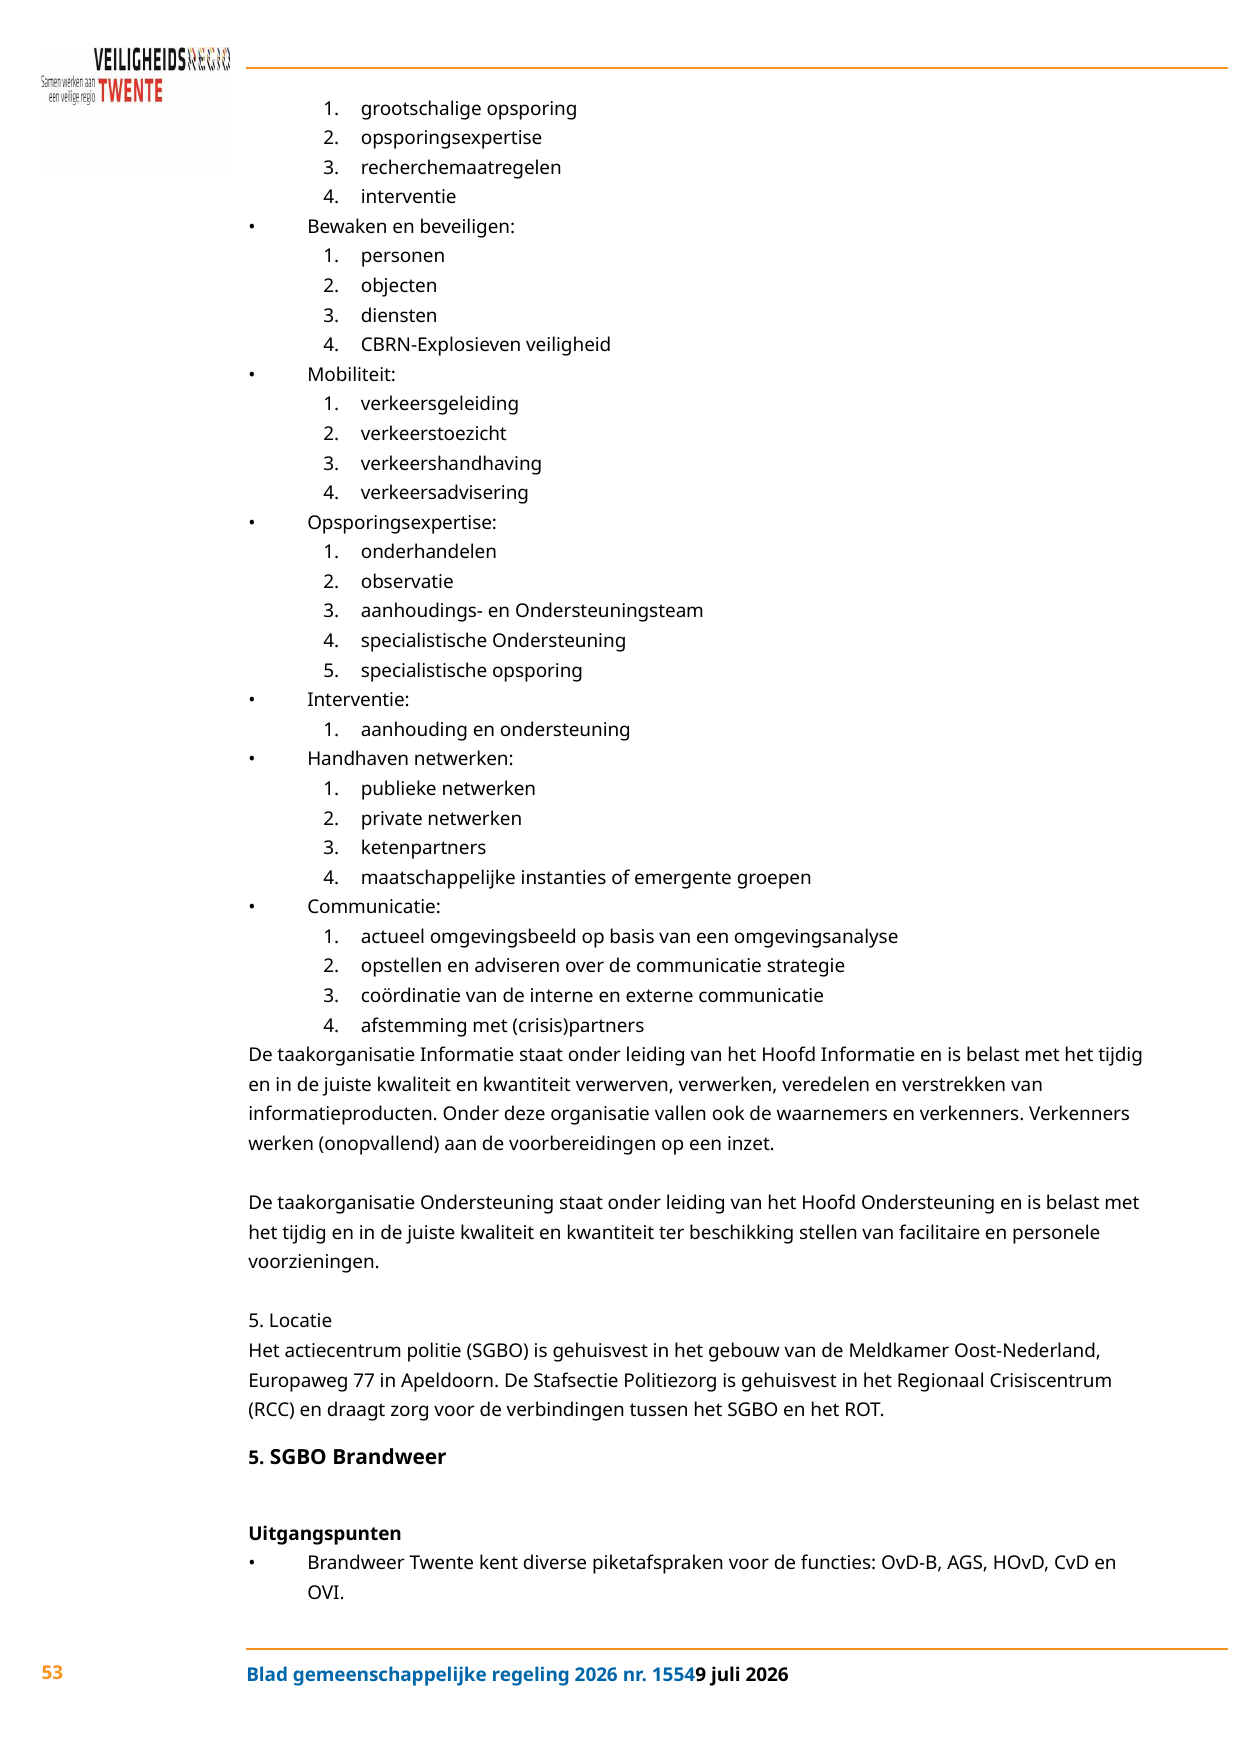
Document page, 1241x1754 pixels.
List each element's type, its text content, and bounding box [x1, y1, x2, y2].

list Communicatie: [248, 893, 1152, 919]
list opsporingsexpertise [323, 124, 1152, 150]
text 5. SGBO Brandweer [248, 1442, 1152, 1471]
list Mobiliteit: [248, 361, 1152, 387]
list onderhandelen [323, 538, 1152, 564]
list interventie [323, 183, 1152, 209]
list opstellen en adviseren over de communicatie strategie [323, 953, 1152, 978]
list diensten [323, 302, 1152, 328]
text De taakorganisatie Ondersteuning staat onder leiding van het Hoofd Ondersteuning en is belast met het tijdig en in de juiste kwaliteit en kwantiteit ter beschikking stellen van facilitaire en personele voorzieningen. [248, 1189, 1152, 1274]
picture [41, 47, 231, 172]
list maatschappelijke instanties of emergente groepen [323, 864, 1152, 890]
list afstemming met (crisis)partners [323, 1012, 1152, 1038]
list grootschalige opsporing [323, 95, 1152, 121]
list CBRN-Explosieven veiligheid [323, 331, 1152, 357]
list Handhaven netwerken: [248, 746, 1152, 771]
list Bewaken en beveiligen: [248, 213, 1152, 239]
list specialistische opsporing [323, 657, 1152, 683]
list private netwerken [323, 805, 1152, 831]
list Interventie: [248, 686, 1152, 712]
list coördinatie van de interne en externe communicatie [323, 982, 1152, 1008]
list specialistische Ondersteuning [323, 627, 1152, 653]
list objecten [323, 272, 1152, 298]
list recherchemaatregelen [323, 154, 1152, 180]
list Brandweer Twente kent diverse piketafspraken voor de functies: OvD-B, AGS, HOvD, CvD en OVI. [248, 1549, 1152, 1605]
list verkeersgeleiding [323, 391, 1152, 416]
text Het actiecentrum politie (SGBO) is gehuisvest in het gebouw van de Meldkamer Oost-Nederland, Europaweg 77 in Apeldoorn. De Stafsectie Politiezorg is gehuisvest in het Regionaal Crisiscentrum (RCC) en draagt zorg voor de verbindingen tussen het SGBO en het ROT. [248, 1337, 1152, 1422]
text 5. Locatie [248, 1308, 1152, 1333]
text De taakorganisatie Informatie staat onder leiding van het Hoofd Informatie en is belast met het tijdig en in de juiste kwaliteit en kwantiteit verwerven, verwerken, veredelen en verstrekken van informatieproducten. Onder deze organisatie vallen ook de waarnemers en verkenners. Verkenners werken (onopvallend) aan de voorbereidingen op een inzet. [248, 1041, 1152, 1156]
list Opsporingsexpertise: [248, 509, 1152, 535]
list observatie [323, 568, 1152, 594]
list verkeershandhaving [323, 450, 1152, 476]
list publieke netwerken [323, 775, 1152, 801]
list verkeerstoezicht [323, 420, 1152, 446]
text Uitgangspunten [248, 1520, 1152, 1546]
list actueel omgevingsbeeld op basis van een omgevingsanalyse [323, 923, 1152, 949]
list personen [323, 243, 1152, 268]
list aanhouding en ondersteuning [323, 716, 1152, 742]
list verkeersadvisering [323, 479, 1152, 505]
list ketenpartners [323, 834, 1152, 860]
list aanhoudings- en Ondersteuningsteam [323, 598, 1152, 623]
